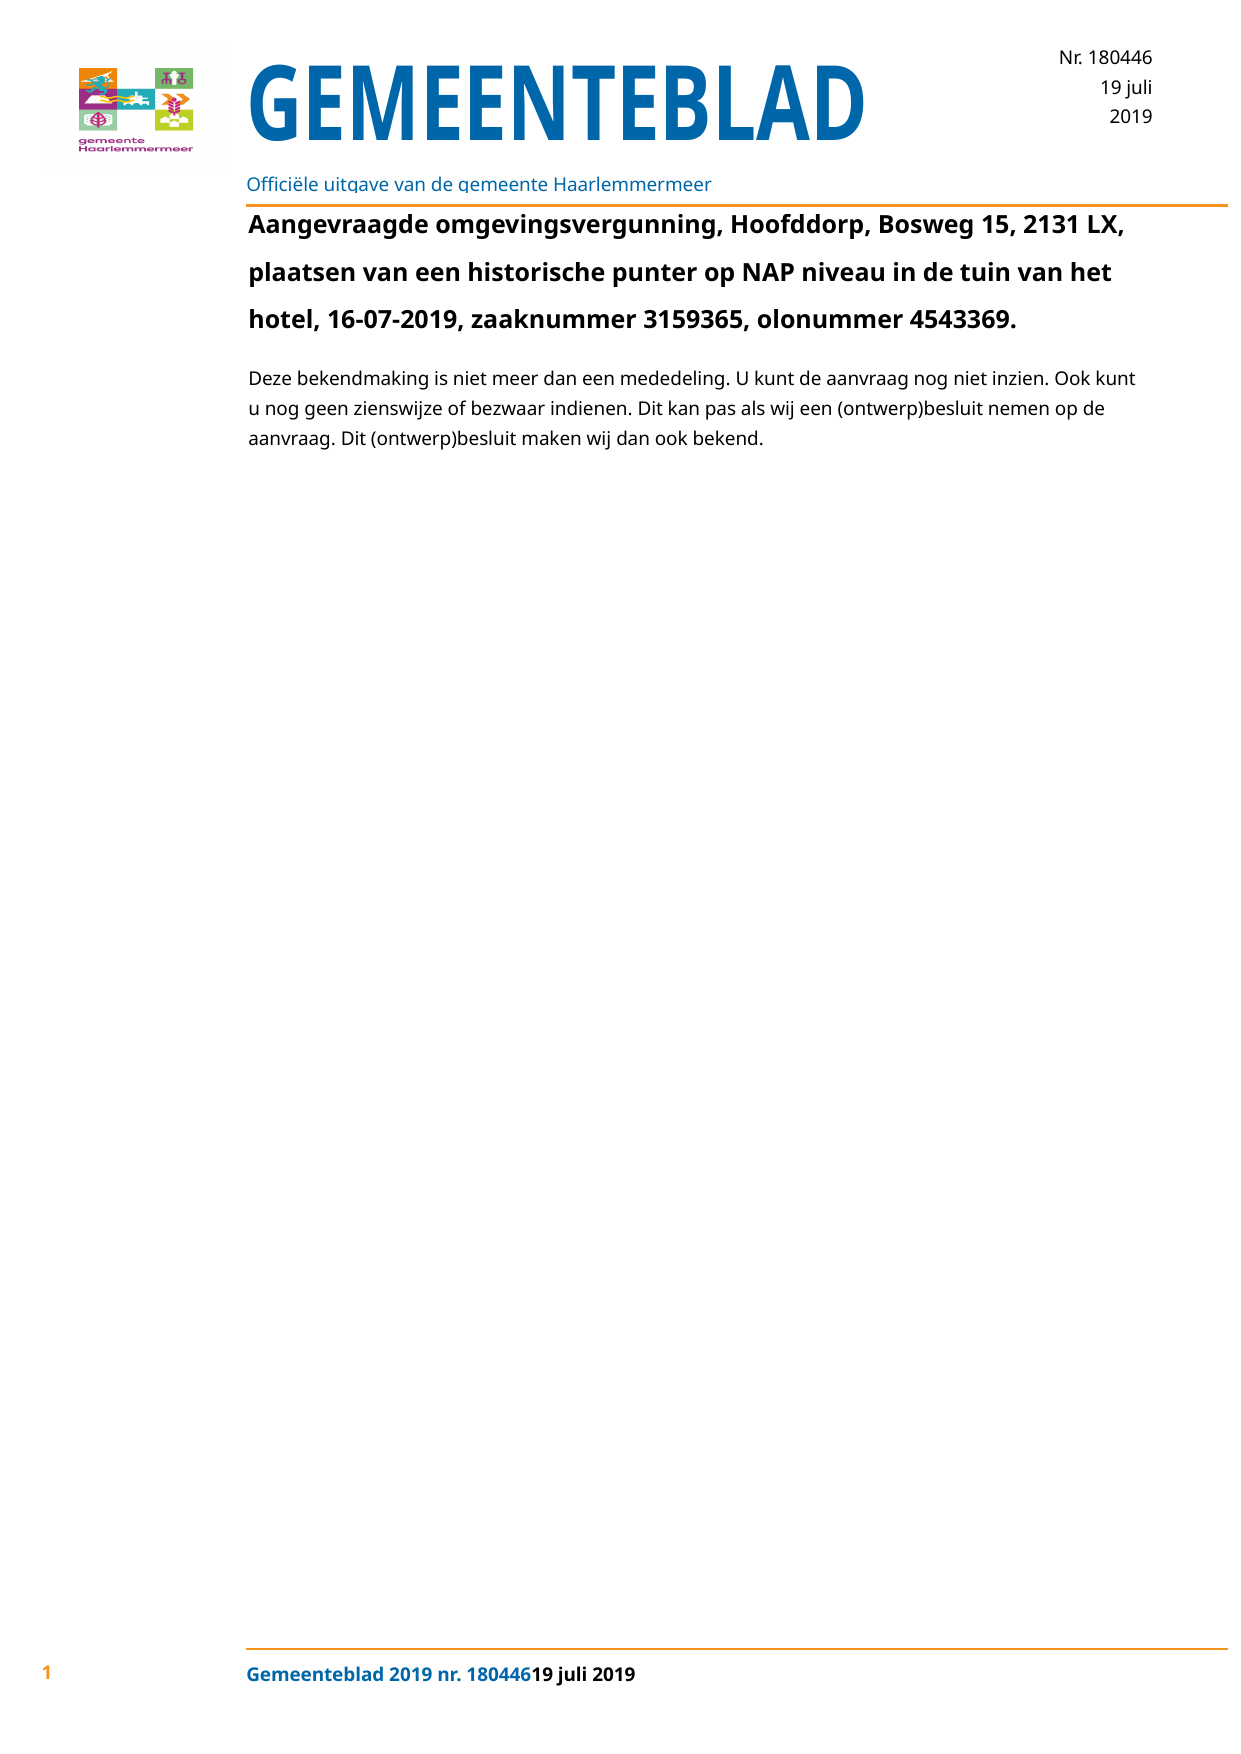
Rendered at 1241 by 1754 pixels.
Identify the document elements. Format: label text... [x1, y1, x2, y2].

picture [41, 47, 231, 172]
text Aangevraagde omgevingsvergunning, Hoofddorp, Bosweg 15, 2131 LX, plaatsen van een historische punter op NAP niveau in de tuin van het hotel, 16-07-2019, zaaknummer 3159365, olonummer 4543369. [248, 207, 1152, 336]
text Deze bekendmaking is niet meer dan een mededeling. U kunt de aanvraag nog niet inzien. Ook kunt u nog geen zienswijze of bezwaar indienen. Dit kan pas als wij een (ontwerp)besluit nemen op de aanvraag. Dit (ontwerp)besluit maken wij dan ook bekend. [248, 366, 1152, 450]
